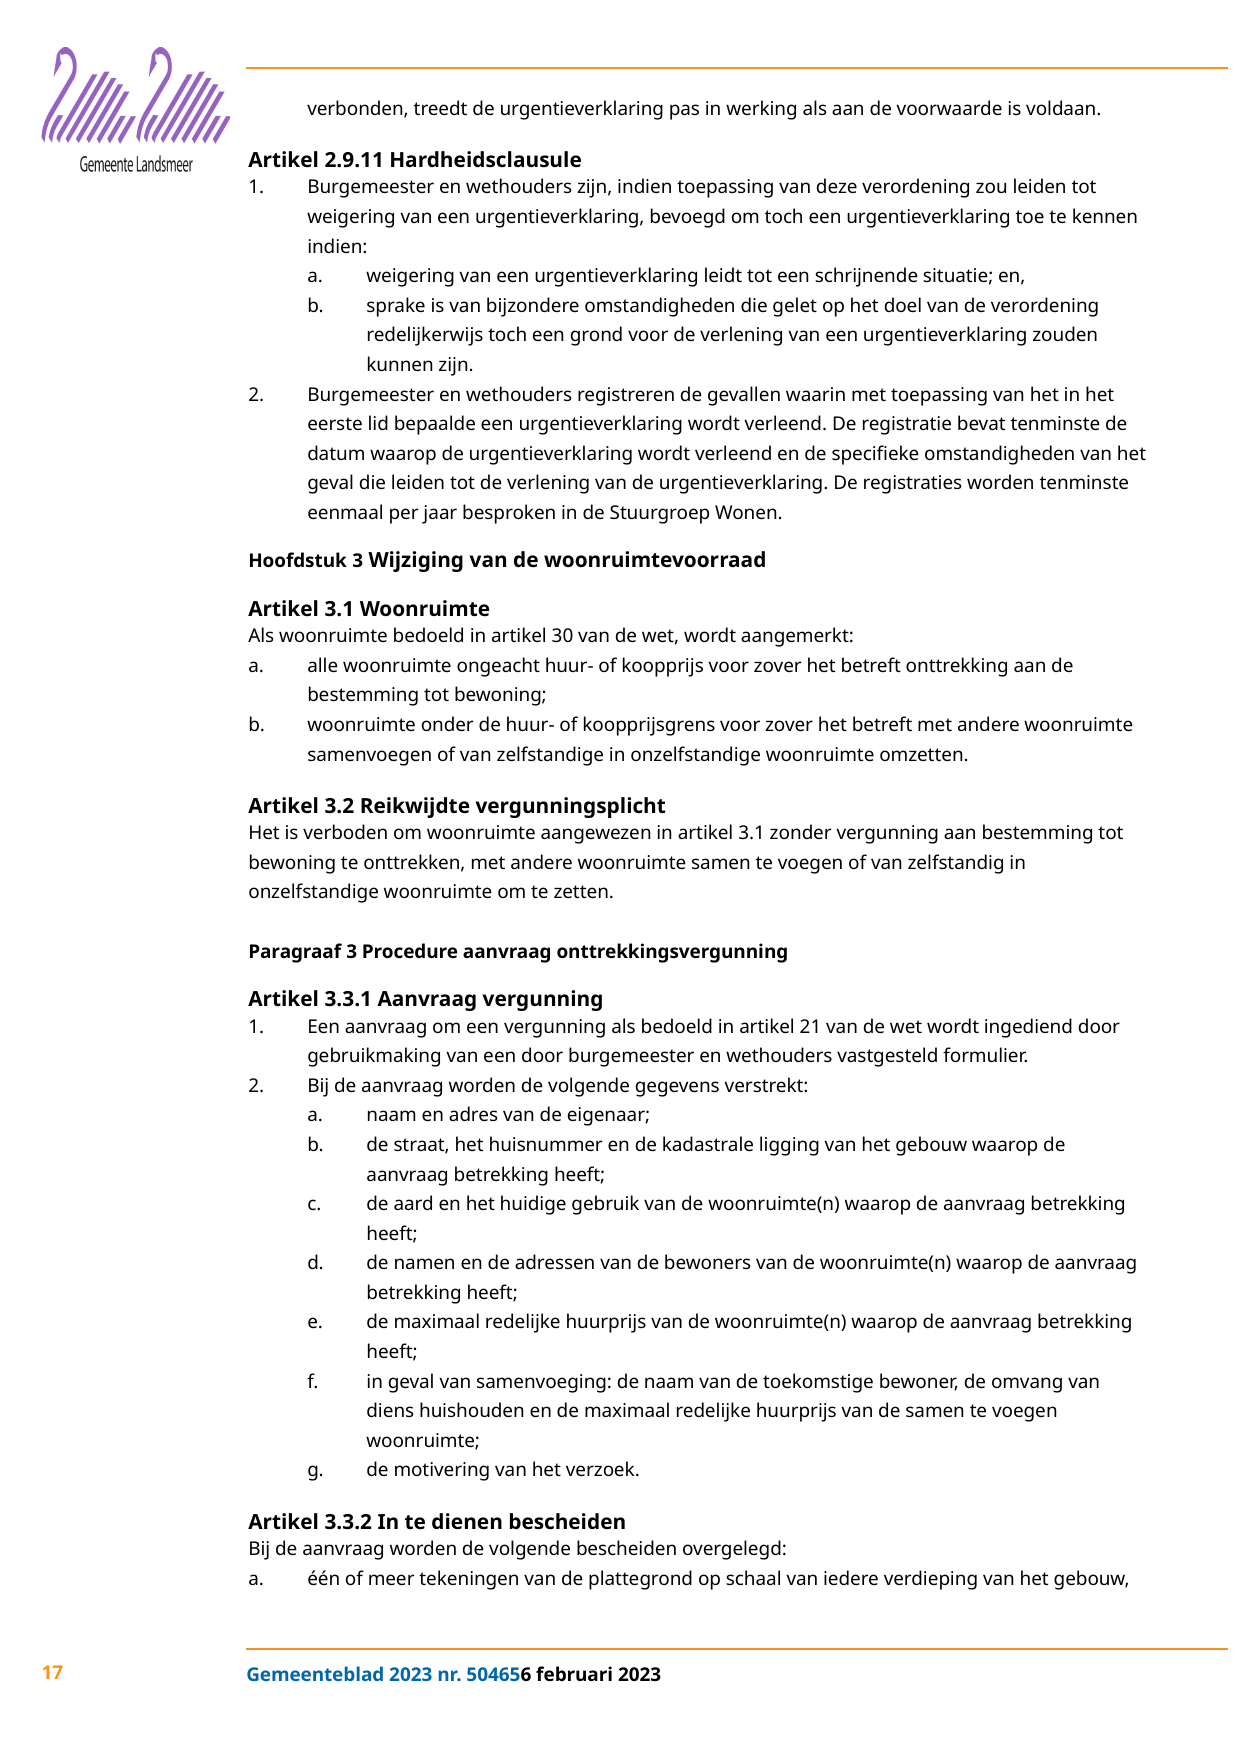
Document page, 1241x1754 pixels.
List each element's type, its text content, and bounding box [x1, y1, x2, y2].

list Bij de aanvraag worden de volgende gegevens verstrekt: [248, 1072, 1152, 1098]
text Het is verboden om woonruimte aangewezen in artikel 3.1 zonder vergunning aan bestemming tot bewoning te onttrekken, met andere woonruimte samen te voegen of van zelfstandig in onzelfstandige woonruimte om te zetten. [248, 819, 1152, 904]
list de motivering van het verzoek. [307, 1457, 1152, 1482]
text Bij de aanvraag worden de volgende bescheiden overgelegd: [248, 1536, 1152, 1561]
list Burgemeester en wethouders zijn, indien toepassing van deze verordening zou leiden tot weigering van een urgentieverklaring, bevoegd om toch een urgentieverklaring toe te kennen indien: [248, 174, 1152, 258]
list de namen en de adressen van de bewoners van de woonruimte(n) waarop de aanvraag betrekking heeft; [307, 1249, 1152, 1305]
list Een aanvraag om een vergunning als bedoeld in artikel 21 van de wet wordt ingediend door gebruikmaking van een door burgemeester en wethouders vastgesteld formulier. [248, 1013, 1152, 1068]
list alle woonruimte ongeacht huur- of koopprijs voor zover het betreft onttrekking aan de bestemming tot bewoning; [248, 652, 1152, 707]
text Artikel 3.2 Reikwijdte vergunningsplicht [248, 791, 1152, 819]
list de maximaal redelijke huurprijs van de woonruimte(n) waarop de aanvraag betrekking heeft; [307, 1309, 1152, 1364]
list de aard en het huidige gebruik van de woonruimte(n) waarop de aanvraag betrekking heeft; [307, 1190, 1152, 1246]
text Artikel 3.1 Woonruimte [248, 594, 1152, 622]
text Artikel 3.3.2 In te dienen bescheiden [248, 1507, 1152, 1536]
picture [41, 47, 231, 172]
list weigering van een urgentieverklaring leidt tot een schrijnende situatie; en, [307, 262, 1152, 288]
list sprake is van bijzondere omstandigheden die gelet op het doel van de verordening redelijkerwijs toch een grond voor de verlening van een urgentieverklaring zouden kunnen zijn. [307, 292, 1152, 377]
list naam en adres van de eigenaar; [307, 1102, 1152, 1127]
text Artikel 2.9.11 Hardheidsclausule [248, 145, 1152, 174]
list één of meer tekeningen van de plattegrond op schaal van iedere verdieping van het gebouw, [248, 1565, 1152, 1591]
list Burgemeester en wethouders registreren de gevallen waarin met toepassing van het in het eerste lid bepaalde een urgentieverklaring wordt verleend. De registratie bevat tenminste de datum waarop de urgentieverklaring wordt verleend en de specifieke omstandigheden van het geval die leiden tot de verlening van de urgentieverklaring. De registraties worden tenminste eenmaal per jaar besproken in de Stuurgroep Wonen. [248, 381, 1152, 525]
text Paragraaf 3 Procedure aanvraag onttrekkingsvergunning [248, 938, 1152, 964]
text Artikel 3.3.1 Aanvraag vergunning [248, 984, 1152, 1013]
list de straat, het huisnummer en de kadastrale ligging van het gebouw waarop de aanvraag betrekking heeft; [307, 1131, 1152, 1187]
list woonruimte onder de huur- of koopprijsgrens voor zover het betreft met andere woonruimte samenvoegen of van zelfstandige in onzelfstandige woonruimte omzetten. [248, 711, 1152, 766]
list verbonden, treedt de urgentieverklaring pas in werking als aan de voorwaarde is voldaan. [248, 95, 1152, 121]
text Als woonruimte bedoeld in artikel 30 van de wet, wordt aangemerkt: [248, 622, 1152, 648]
list in geval van samenvoeging: de naam van de toekomstige bewoner, de omvang van diens huishouden en de maximaal redelijke huurprijs van de samen te voegen woonruimte; [307, 1368, 1152, 1453]
text Hoofdstuk 3 Wijziging van de woonruimtevoorraad [248, 545, 1152, 573]
